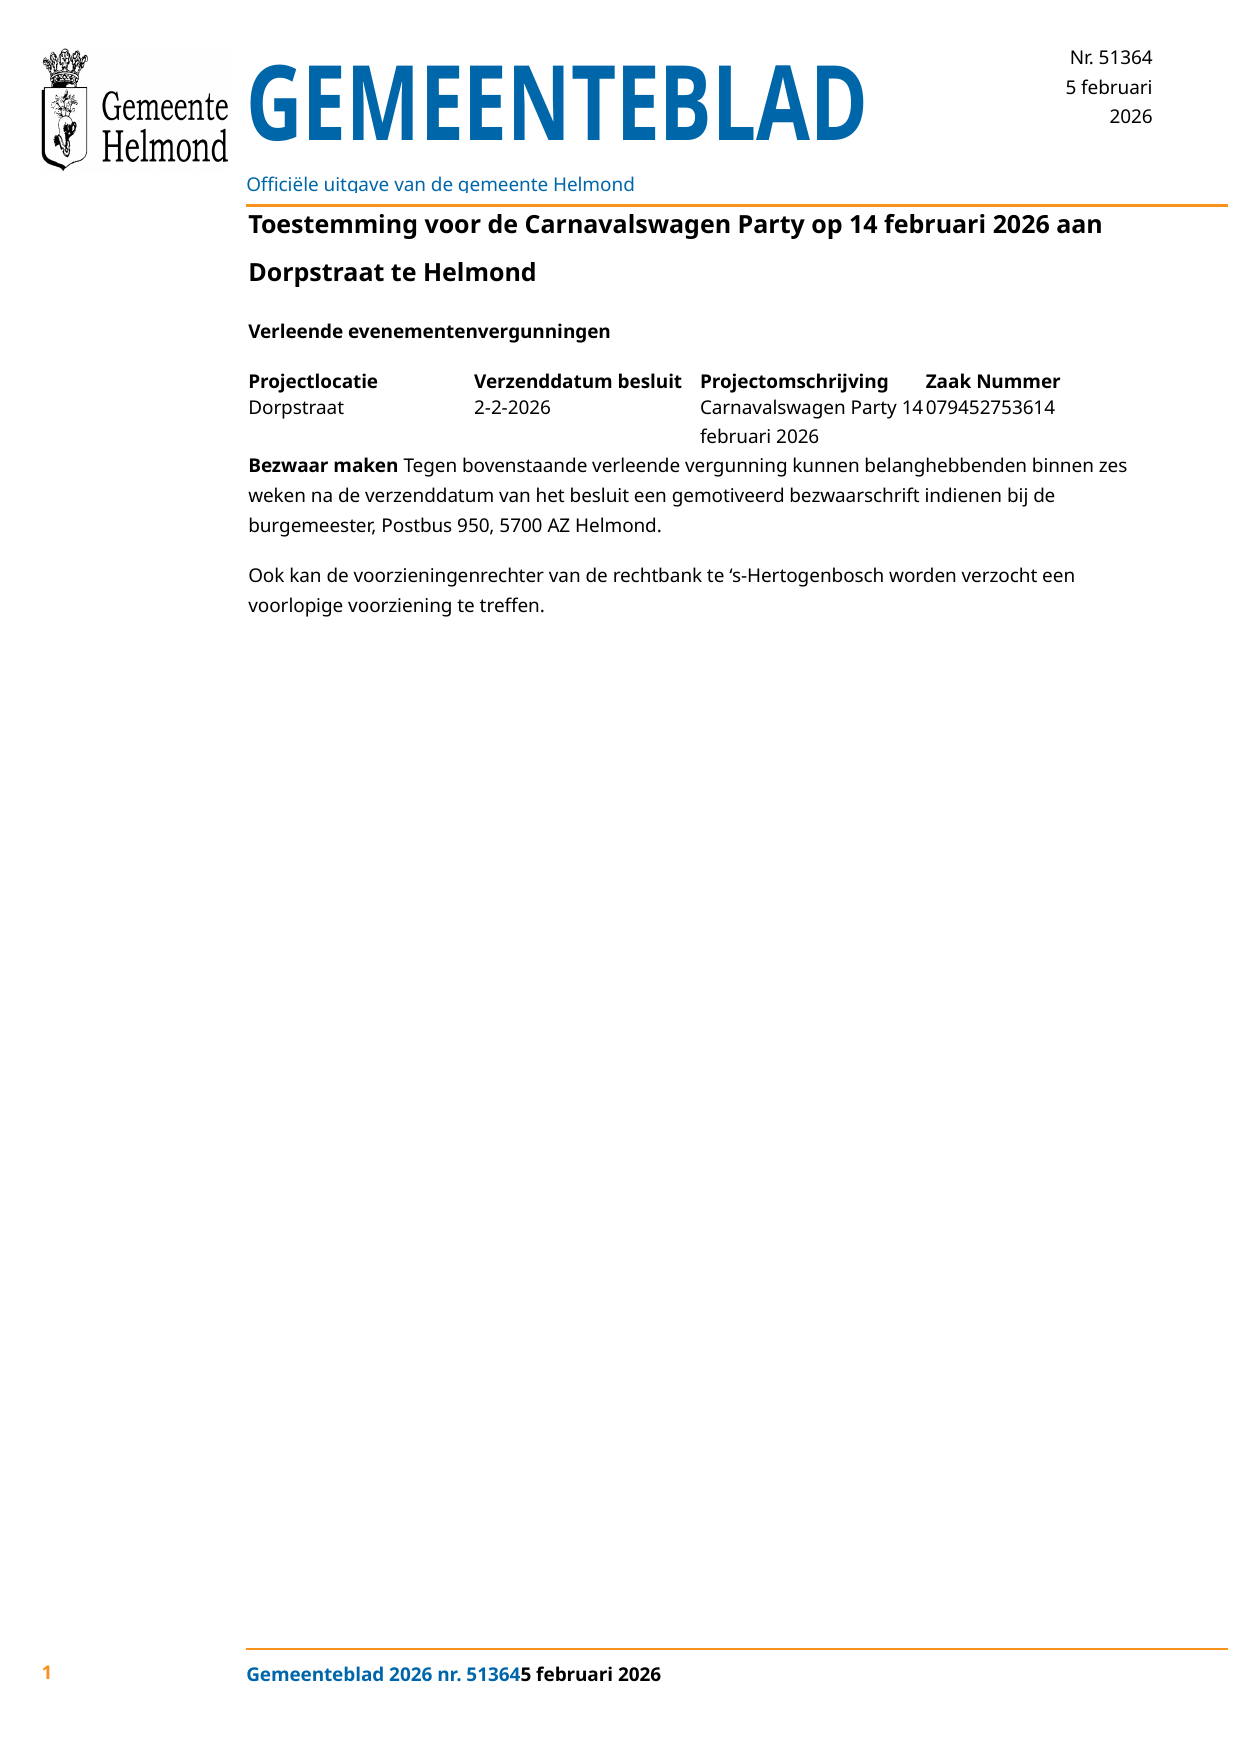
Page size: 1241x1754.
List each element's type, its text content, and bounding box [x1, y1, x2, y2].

text Ook kan de voorzieningenrechter van de rechtbank te ‘s-Hertogenbosch worden verzocht een voorlopige voorziening te treffen. [248, 562, 1152, 618]
picture [41, 47, 231, 172]
table_cell 079452753614 [926, 394, 1152, 449]
table_cell Carnavalswagen Party 14 februari 2026 [700, 394, 926, 449]
table_header Projectlocatie [248, 369, 474, 394]
table_cell 2-2-2026 [474, 394, 700, 449]
text Toestemming voor de Carnavalswagen Party op 14 februari 2026 aan Dorpstraat te Helmond [248, 207, 1152, 288]
table_header Verzenddatum besluit [474, 369, 700, 394]
text Verleende evenementenvergunningen [248, 318, 1152, 344]
table_header Projectomschrijving [700, 369, 926, 394]
text Bezwaar maken Tegen bovenstaande verleende vergunning kunnen belanghebbenden binnen zes weken na de verzenddatum van het besluit een gemotiveerd bezwaarschrift indienen bij de burgemeester, Postbus 950, 5700 AZ Helmond. [248, 453, 1152, 538]
table_cell Dorpstraat [248, 394, 474, 449]
table_header Zaak Nummer [926, 369, 1152, 394]
